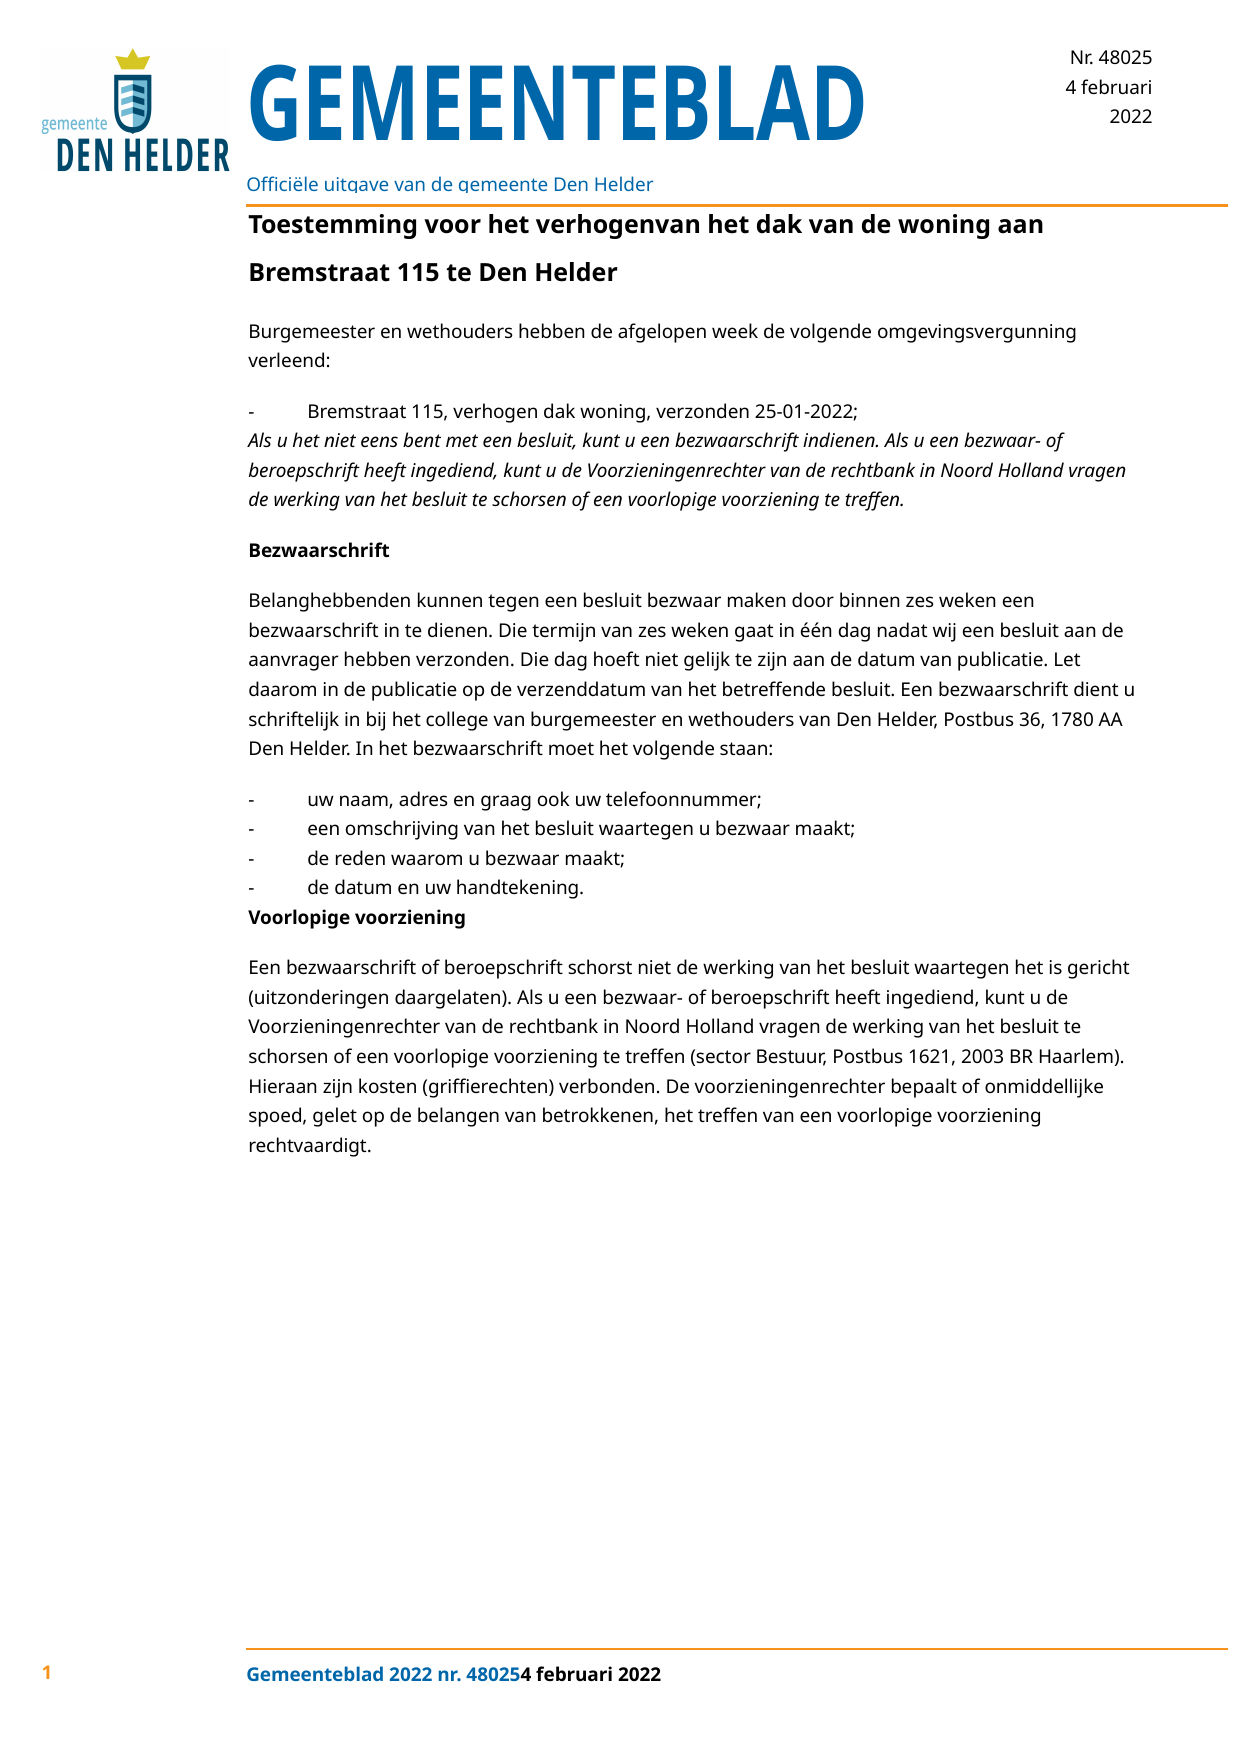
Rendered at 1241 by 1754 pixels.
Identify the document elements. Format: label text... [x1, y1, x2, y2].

text Toestemming voor het verhogenvan het dak van de woning aan Bremstraat 115 te Den Helder [248, 207, 1152, 288]
list een omschrijving van het besluit waartegen u bezwaar maakt; [248, 815, 1152, 841]
text Een bezwaarschrift of beroepschrift schorst niet de werking van het besluit waartegen het is gericht (uitzonderingen daargelaten). Als u een bezwaar- of beroepschrift heeft ingediend, kunt u de Voorzieningenrechter van de rechtbank in Noord Holland vragen de werking van het besluit te schorsen of een voorlopige voorziening te treffen (sector Bestuur, Postbus 1621, 2003 BR Haarlem). Hieraan zijn kosten (griffierechten) verbonden. De voorzieningenrechter bepaalt of onmiddellijke spoed, gelet op de belangen van betrokkenen, het treffen van een voorlopige voorziening rechtvaardigt. [248, 954, 1152, 1158]
picture [220, 160, 224, 172]
text Belanghebbenden kunnen tegen een besluit bezwaar maken door binnen zes weken een bezwaarschrift in te dienen. Die termijn van zes weken gaat in één dag nadat wij een besluit aan de aanvrager hebben verzonden. Die dag hoeft niet gelijk te zijn aan de datum van publicatie. Let daarom in de publicatie op de verzenddatum van het betreffende besluit. Een bezwaarschrift dient u schriftelijk in bij het college van burgemeester en wethouders van Den Helder, Postbus 36, 1780 AA Den Helder. In het bezwaarschrift moet het volgende staan: [248, 587, 1152, 761]
picture [41, 47, 231, 172]
picture [130, 157, 135, 172]
text Voorlopige voorziening [248, 904, 1152, 930]
list de datum en uw handtekening. [248, 874, 1152, 900]
picture [182, 144, 187, 165]
picture [63, 144, 68, 165]
picture [100, 154, 106, 172]
text Bezwaarschrift [248, 537, 1152, 563]
text Als u het niet eens bent met een besluit, kunt u een bezwaarschrift indienen. Als u een bezwaar- of beroepschrift heeft ingediend, kunt u de Voorzieningenrechter van de rechtbank in Noord Holland vragen de werking van het besluit te schorsen of een voorlopige voorziening te treffen. [248, 427, 1152, 512]
list Bremstraat 115, verhogen dak woning, verzonden 25-01-2022; [248, 398, 1152, 424]
list de reden waarom u bezwaar maakt; [248, 845, 1152, 871]
text Burgemeester en wethouders hebben de afgelopen week de volgende omgevingsvergunning verleend: [248, 318, 1152, 373]
list uw naam, adres en graag ook uw telefoonnummer; [248, 786, 1152, 812]
